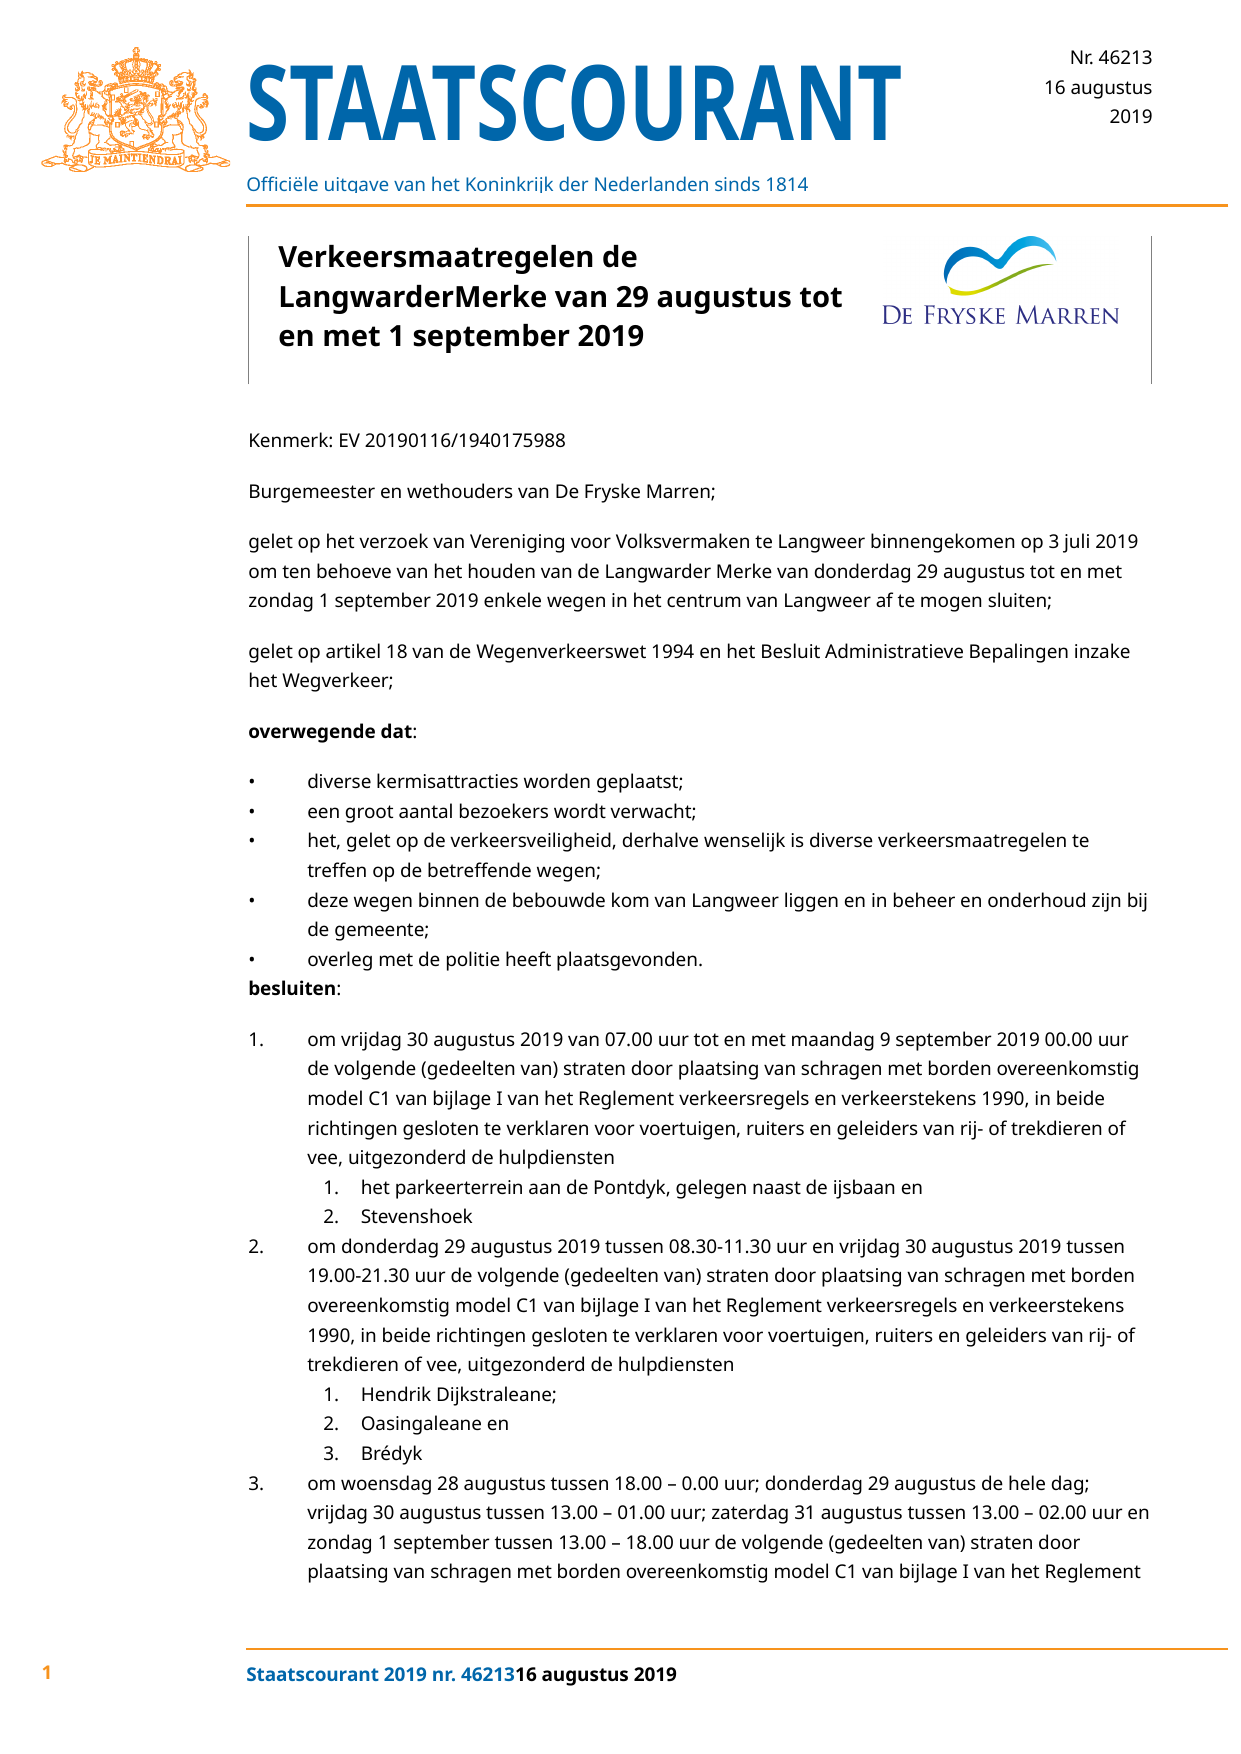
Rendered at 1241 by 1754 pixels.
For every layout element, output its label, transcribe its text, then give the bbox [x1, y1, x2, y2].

list overleg met de politie heeft plaatsgevonden. [248, 946, 1152, 972]
list een groot aantal bezoekers wordt verwacht; [248, 798, 1152, 824]
list Brédyk [323, 1440, 1152, 1466]
list Hendrik Dijkstraleane; [323, 1381, 1152, 1407]
text gelet op het verzoek van Vereniging voor Volksvermaken te Langweer binnengekomen op 3 juli 2019 om ten behoeve van het houden van de Langwarder Merke van donderdag 29 augustus tot en met zondag 1 september 2019 enkele wegen in het centrum van Langweer af te mogen sluiten; [248, 528, 1152, 613]
picture [882, 236, 1119, 324]
list Stevenshoek [323, 1203, 1152, 1229]
picture [41, 47, 231, 172]
text Kenmerk: EV 20190116/1940175988 [248, 428, 1152, 453]
list Oasingaleane en [323, 1411, 1152, 1436]
list diverse kermisattracties worden geplaatst; [248, 768, 1152, 794]
table_header [850, 236, 1151, 384]
table_header Verkeersmaatregelen de LangwarderMerke van 29 augustus tot en met 1 september 2019 [249, 236, 850, 384]
list deze wegen binnen de bebouwde kom van Langweer liggen en in beheer en onderhoud zijn bij de gemeente; [248, 887, 1152, 942]
list het parkeerterrein aan de Pontdyk, gelegen naast de ijsbaan en [323, 1174, 1152, 1199]
text overwegende dat: [248, 718, 1152, 744]
text besluiten: [248, 976, 1152, 1001]
text gelet op artikel 18 van de Wegenverkeerswet 1994 en het Besluit Administratieve Bepalingen inzake het Wegverkeer; [248, 638, 1152, 693]
list om vrijdag 30 augustus 2019 van 07.00 uur tot en met maandag 9 september 2019 00.00 uur de volgende (gedeelten van) straten door plaatsing van schragen met borden overeenkomstig model C1 van bijlage I van het Reglement verkeersregels en verkeerstekens 1990, in beide richtingen gesloten te verklaren voor voertuigen, ruiters en geleiders van rij- of trekdieren of vee, uitgezonderd de hulpdiensten [248, 1026, 1152, 1170]
text Burgemeester en wethouders van De Fryske Marren; [248, 478, 1152, 504]
list het, gelet op de verkeersveiligheid, derhalve wenselijk is diverse verkeersmaatregelen te treffen op de betreffende wegen; [248, 828, 1152, 883]
list om woensdag 28 augustus tussen 18.00 – 0.00 uur; donderdag 29 augustus de hele dag; vrijdag 30 augustus tussen 13.00 – 01.00 uur; zaterdag 31 augustus tussen 13.00 – 02.00 uur en zondag 1 september tussen 13.00 – 18.00 uur de volgende (gedeelten van) straten door plaatsing van schragen met borden overeenkomstig model C1 van bijlage I van het Reglement [248, 1470, 1152, 1584]
list om donderdag 29 augustus 2019 tussen 08.30-11.30 uur en vrijdag 30 augustus 2019 tussen 19.00-21.30 uur de volgende (gedeelten van) straten door plaatsing van schragen met borden overeenkomstig model C1 van bijlage I van het Reglement verkeersregels en verkeerstekens 1990, in beide richtingen gesloten te verklaren voor voertuigen, ruiters en geleiders van rij- of trekdieren of vee, uitgezonderd de hulpdiensten [248, 1233, 1152, 1377]
